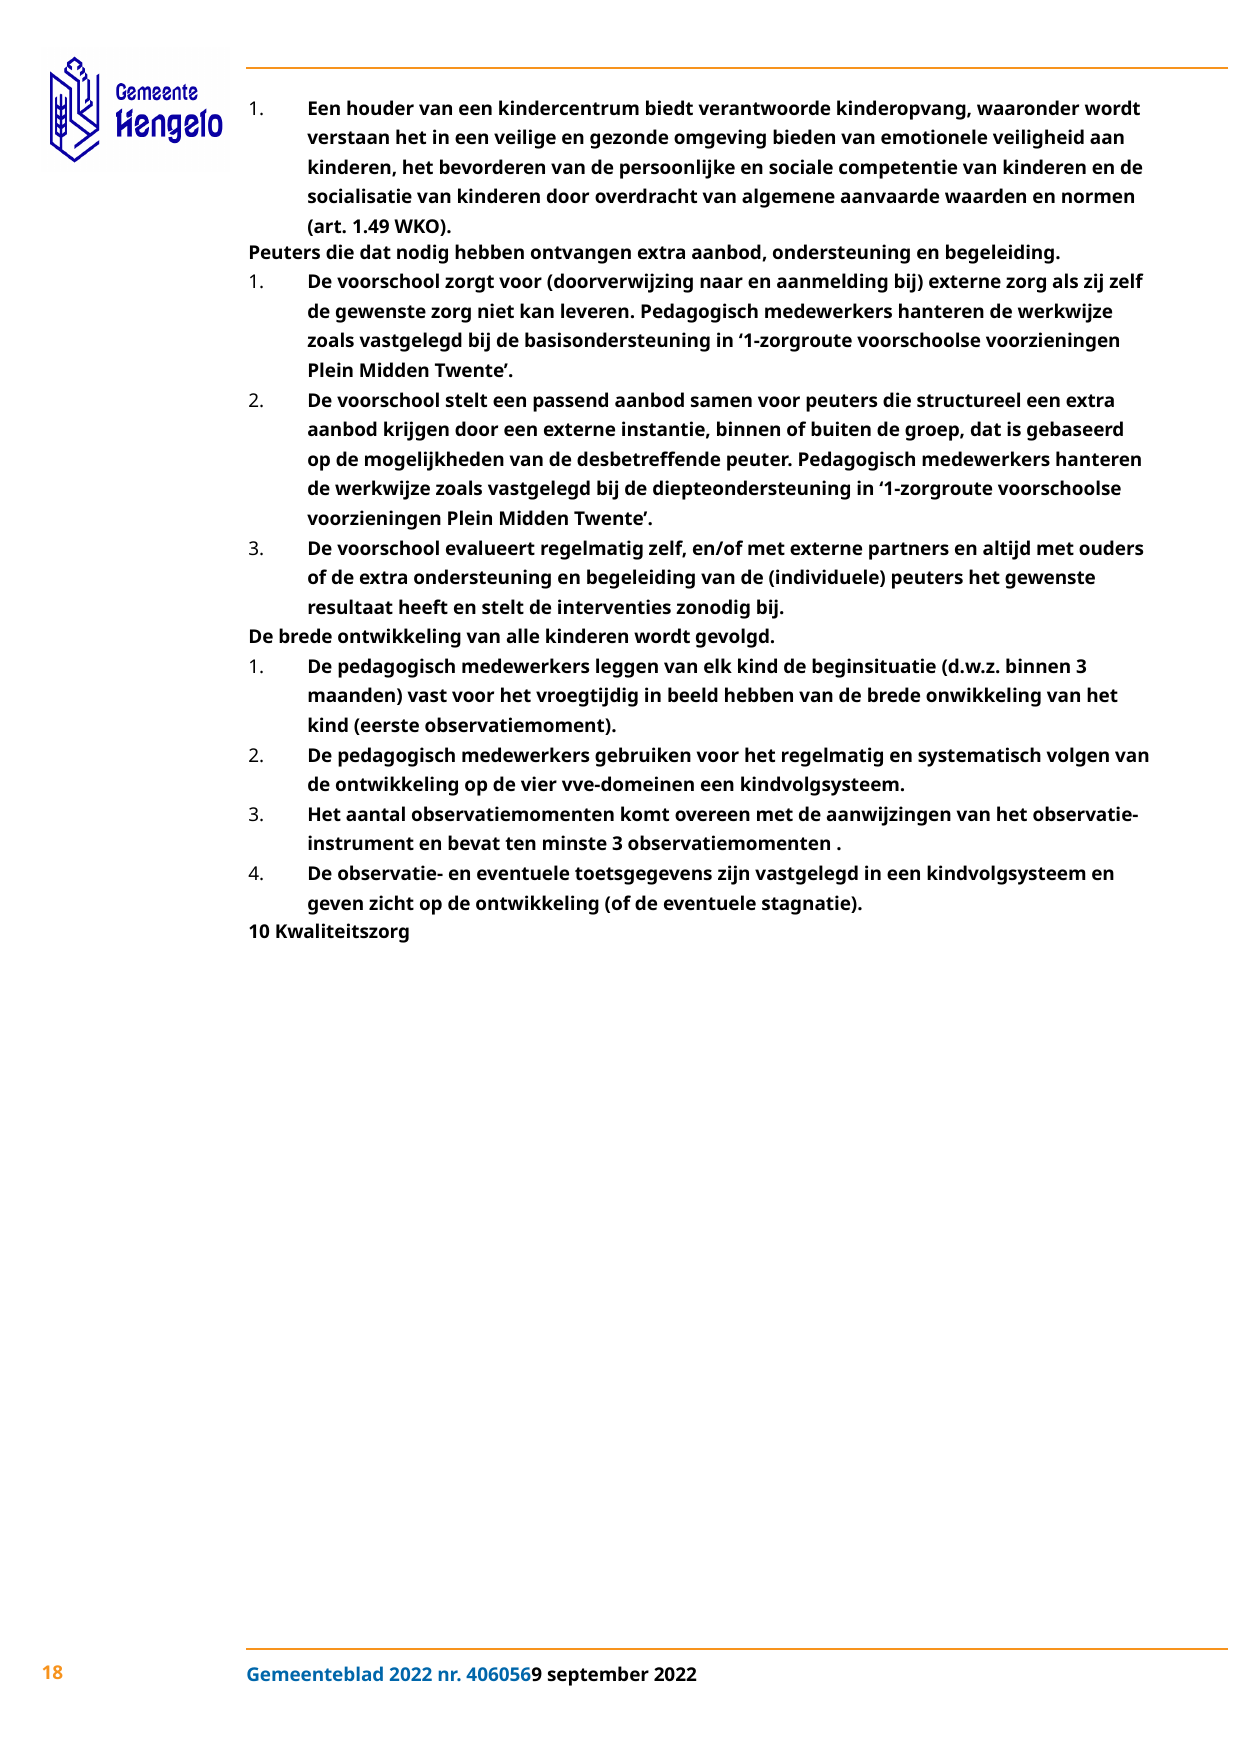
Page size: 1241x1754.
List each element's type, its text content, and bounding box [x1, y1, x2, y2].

table_cell Peuters die dat nodig hebben ontvangen extra aanbod, ondersteuning en begeleiding. De voorschool zorgt voor (doorverwijzing naar en aanmelding bij) externe zorg als zij zelf de gewenste zorg niet kan leveren. Pedagogisch medewerkers hanteren de werkwijze zoals vastgelegd bij de basisondersteuning in ‘1-zorgroute voorschoolse voorzieningen Plein Midden Twente’. De voorschool stelt een passend aanbod samen voor peuters die structureel een extra aanbod krijgen door een externe instantie, binnen of buiten de groep, dat is gebaseerd op de mogelijkheden van de desbetreffende peuter. Pedagogisch medewerkers hanteren de werkwijze zoals vastgelegd bij de diepteondersteuning in ‘1-zorgroute voorschoolse voorzieningen Plein Midden Twente’. De voorschool evalueert regelmatig zelf, en/of met externe partners en altijd met ouders of de extra ondersteuning en begeleiding van de (individuele) peuters het gewenste resultaat heeft en stelt de interventies zonodig bij. De brede ontwikkeling van alle kinderen wordt gevolgd. De pedagogisch medewerkers leggen van elk kind de beginsituatie (d.w.z. binnen 3 maanden) vast voor het vroegtijdig in beeld hebben van de brede onwikkeling van het kind (eerste observatiemoment). De pedagogisch medewerkers gebruiken voor het regelmatig en systematisch volgen van de ontwikkeling op de vier vve-domeinen een kindvolgsysteem. Het aantal observatiemomenten komt overeen met de aanwijzingen van het observatie-instrument en bevat ten minste 3 observatiemomenten . De observatie- en eventuele toetsgegevens zijn vastgelegd in een kindvolgsysteem en geven zicht op de ontwikkeling (of de eventuele stagnatie). [248, 239, 1152, 915]
table_header 10 Kwaliteitszorg [248, 919, 1152, 944]
table_cell Een houder van een kindercentrum biedt verantwoorde kinderopvang, waaronder wordt verstaan het in een veilige en gezonde omgeving bieden van emotionele veiligheid aan kinderen, het bevorderen van de persoonlijke en sociale competentie van kinderen en de socialisatie van kinderen door overdracht van algemene aanvaarde waarden en normen (art. 1.49 WKO). [248, 95, 1152, 239]
picture [41, 47, 231, 172]
